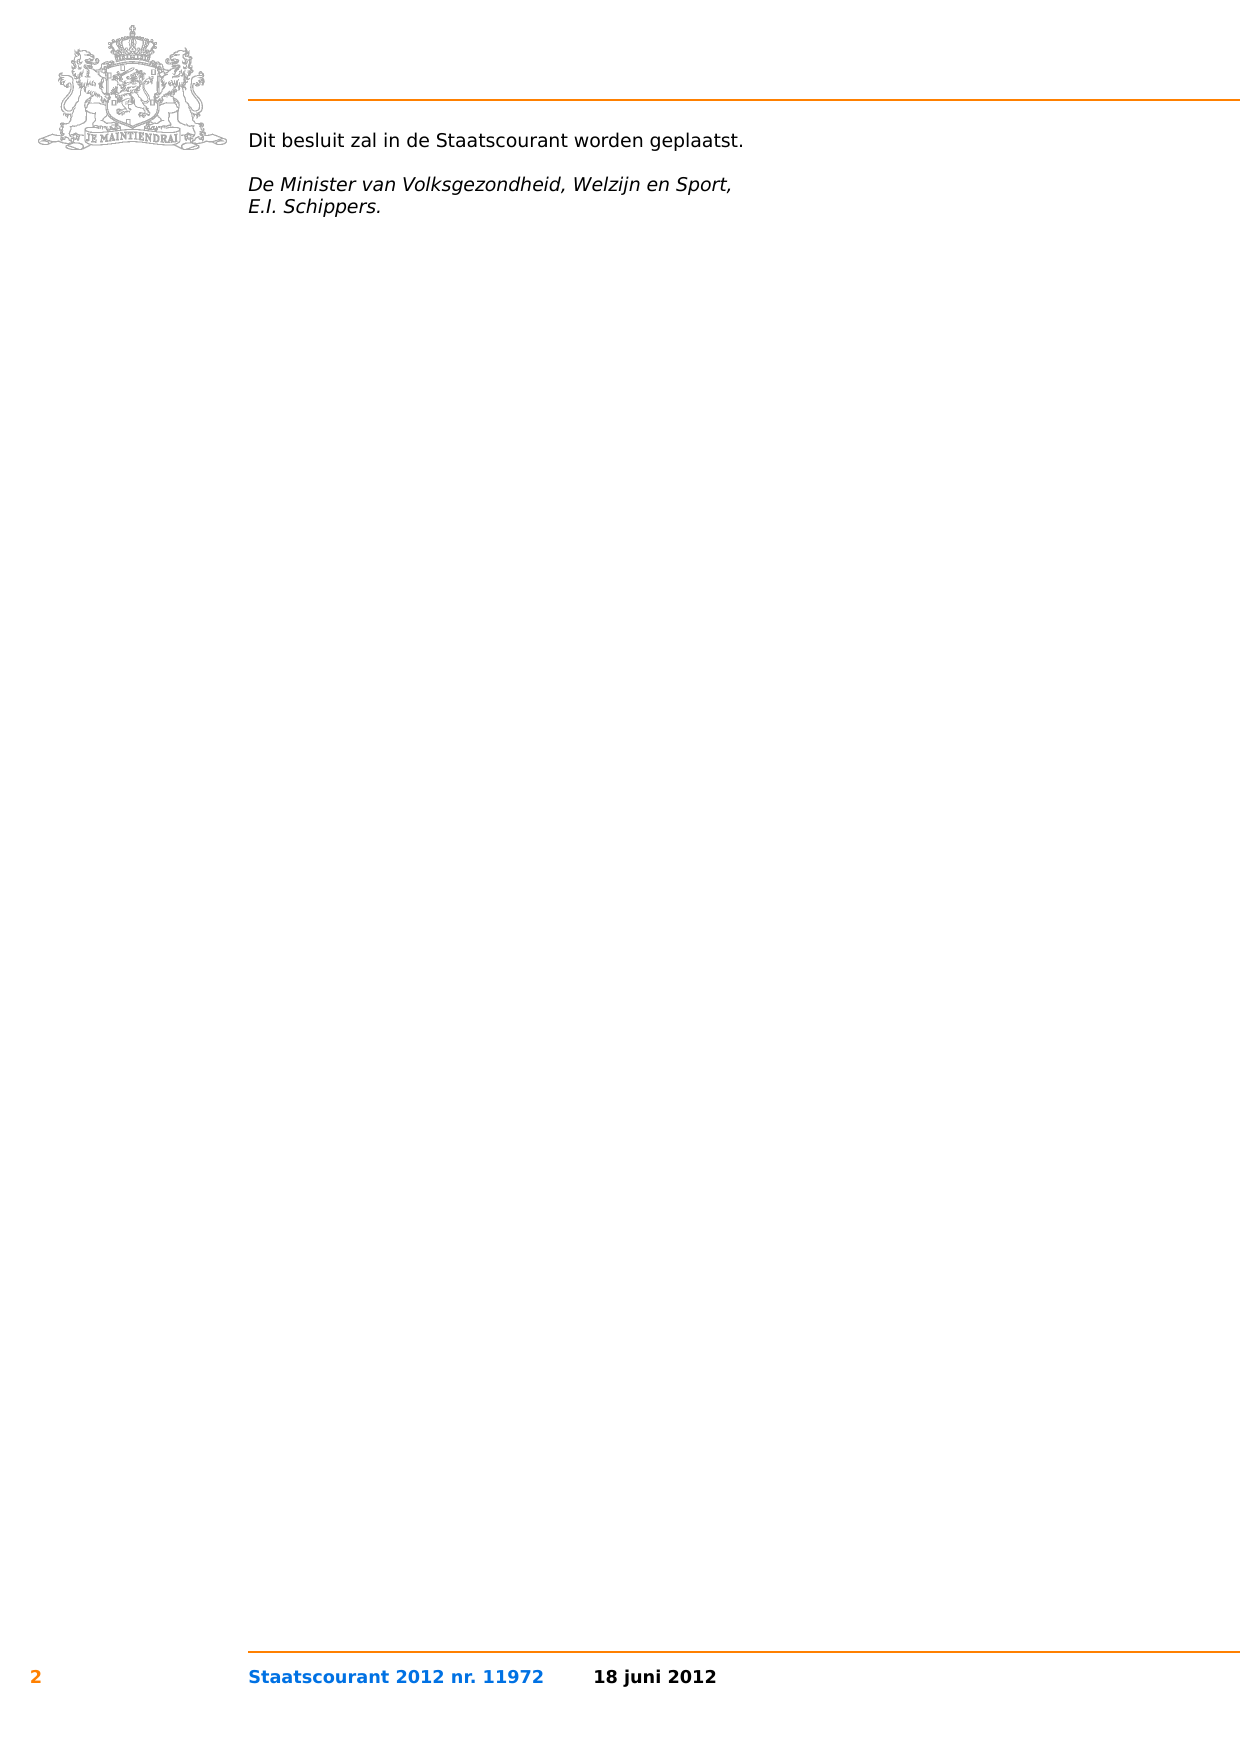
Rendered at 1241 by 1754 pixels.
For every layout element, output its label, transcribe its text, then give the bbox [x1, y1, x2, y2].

text De Minister van Volksgezondheid, Welzijn en Sport, E.I. Schippers. [248, 174, 1163, 218]
text Dit besluit zal in de Staatscourant worden geplaatst. [248, 130, 1163, 152]
picture [38, 25, 227, 150]
